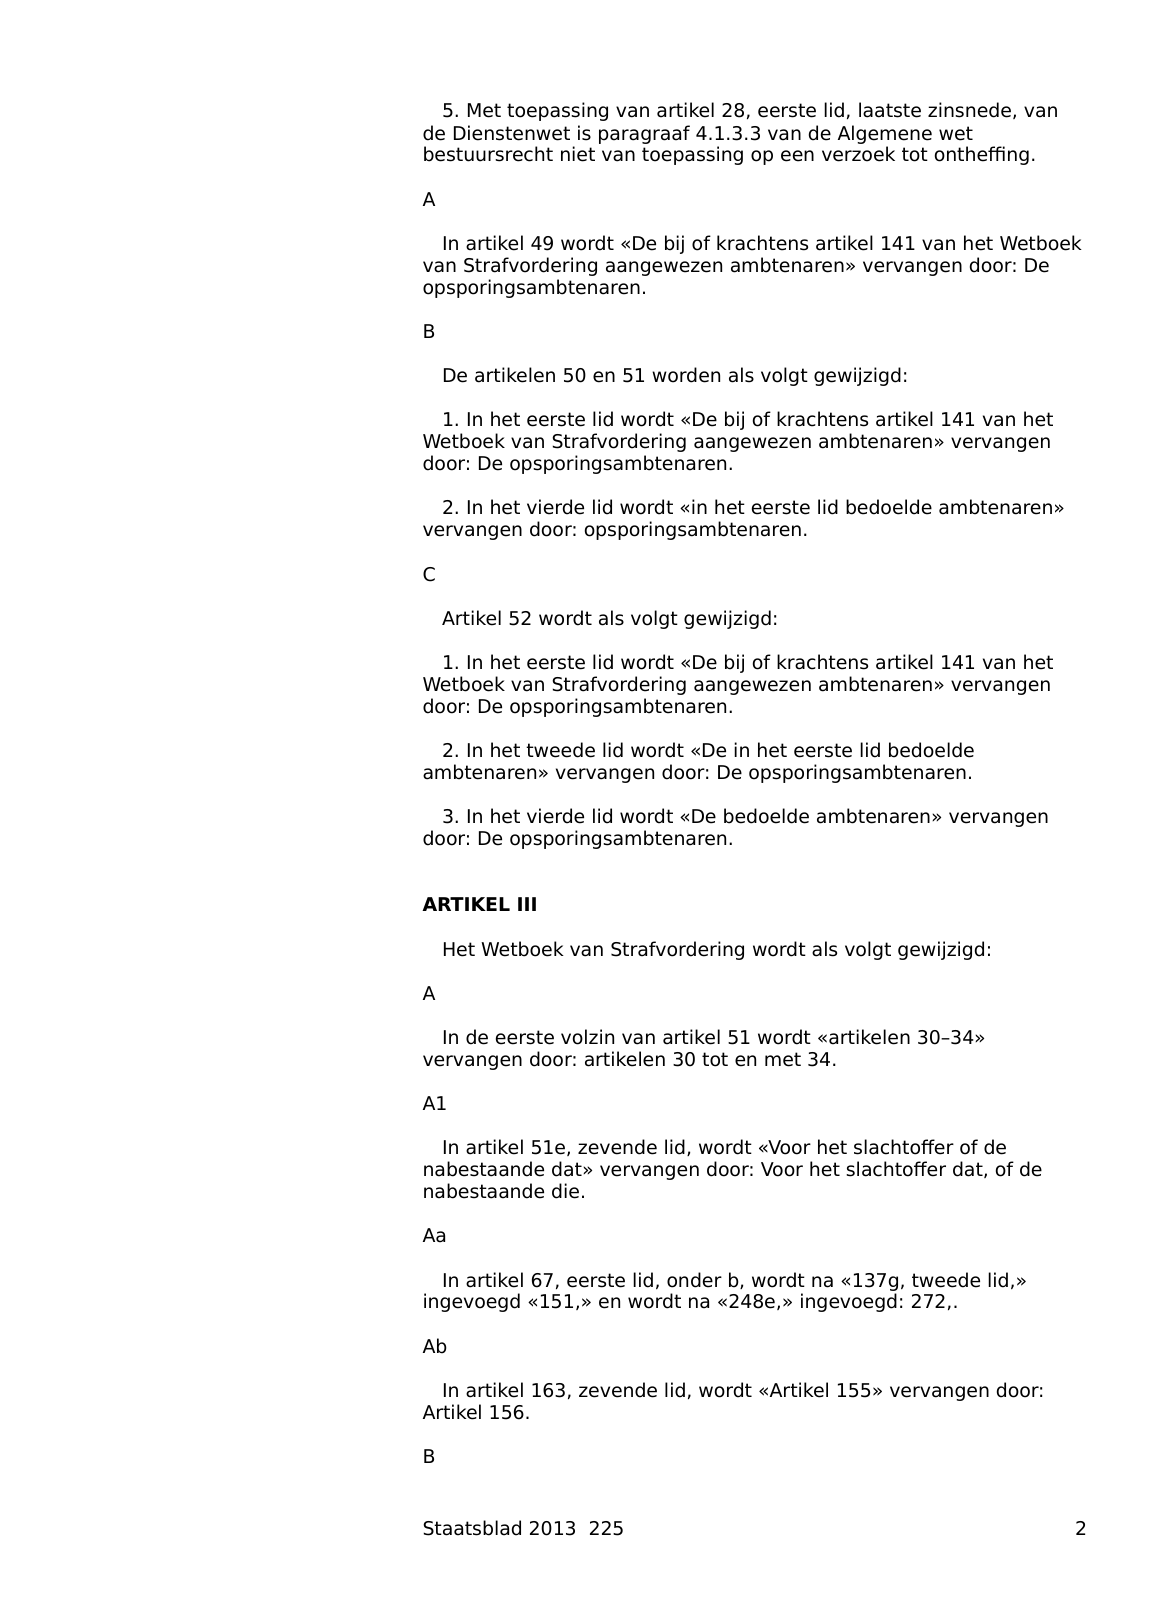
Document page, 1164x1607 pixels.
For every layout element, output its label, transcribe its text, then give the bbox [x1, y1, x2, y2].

text 2. In het vierde lid wordt «in het eerste lid bedoelde ambtenaren» vervangen door: opsporingsambtenaren. [422, 497, 1087, 541]
text C [422, 563, 1087, 585]
text 5. Met toepassing van artikel 28, eerste lid, laatste zinsnede, van de Dienstenwet is paragraaf 4.1.3.3 van de Algemene wet bestuursrecht niet van toepassing op een verzoek tot ontheffing. [422, 100, 1087, 166]
text Ab [422, 1336, 1087, 1358]
text B [422, 321, 1087, 343]
text 1. In het eerste lid wordt «De bij of krachtens artikel 141 van het Wetboek van Strafvordering aangewezen ambtenaren» vervangen door: De opsporingsambtenaren. [422, 652, 1087, 718]
text B [422, 1446, 1087, 1468]
text A [422, 983, 1087, 1005]
text In artikel 51e, zevende lid, wordt «Voor het slachtoffer of de nabestaande dat» vervangen door: Voor het slachtoffer dat, of de nabestaande die. [422, 1137, 1087, 1203]
text De artikelen 50 en 51 worden als volgt gewijzigd: [422, 365, 1087, 387]
text 3. In het vierde lid wordt «De bedoelde ambtenaren» vervangen door: De opsporingsambtenaren. [422, 806, 1087, 850]
text In de eerste volzin van artikel 51 wordt «artikelen 30–34» vervangen door: artikelen 30 tot en met 34. [422, 1027, 1087, 1071]
text Het Wetboek van Strafvordering wordt als volgt gewijzigd: [422, 938, 1087, 961]
text A [422, 188, 1087, 211]
text A1 [422, 1093, 1087, 1115]
subtitle ARTIKEL III [422, 894, 1087, 916]
text Artikel 52 wordt als volgt gewijzigd: [422, 608, 1087, 629]
text 1. In het eerste lid wordt «De bij of krachtens artikel 141 van het Wetboek van Strafvordering aangewezen ambtenaren» vervangen door: De opsporingsambtenaren. [422, 409, 1087, 475]
text Aa [422, 1225, 1087, 1247]
text In artikel 163, zevende lid, wordt «Artikel 155» vervangen door: Artikel 156. [422, 1380, 1087, 1424]
text In artikel 49 wordt «De bij of krachtens artikel 141 van het Wetboek van Strafvordering aangewezen ambtenaren» vervangen door: De opsporingsambtenaren. [422, 233, 1087, 299]
text In artikel 67, eerste lid, onder b, wordt na «137g, tweede lid,» ingevoegd «151,» en wordt na «248e,» ingevoegd: 272,. [422, 1269, 1087, 1313]
text 2. In het tweede lid wordt «De in het eerste lid bedoelde ambtenaren» vervangen door: De opsporingsambtenaren. [422, 740, 1087, 784]
